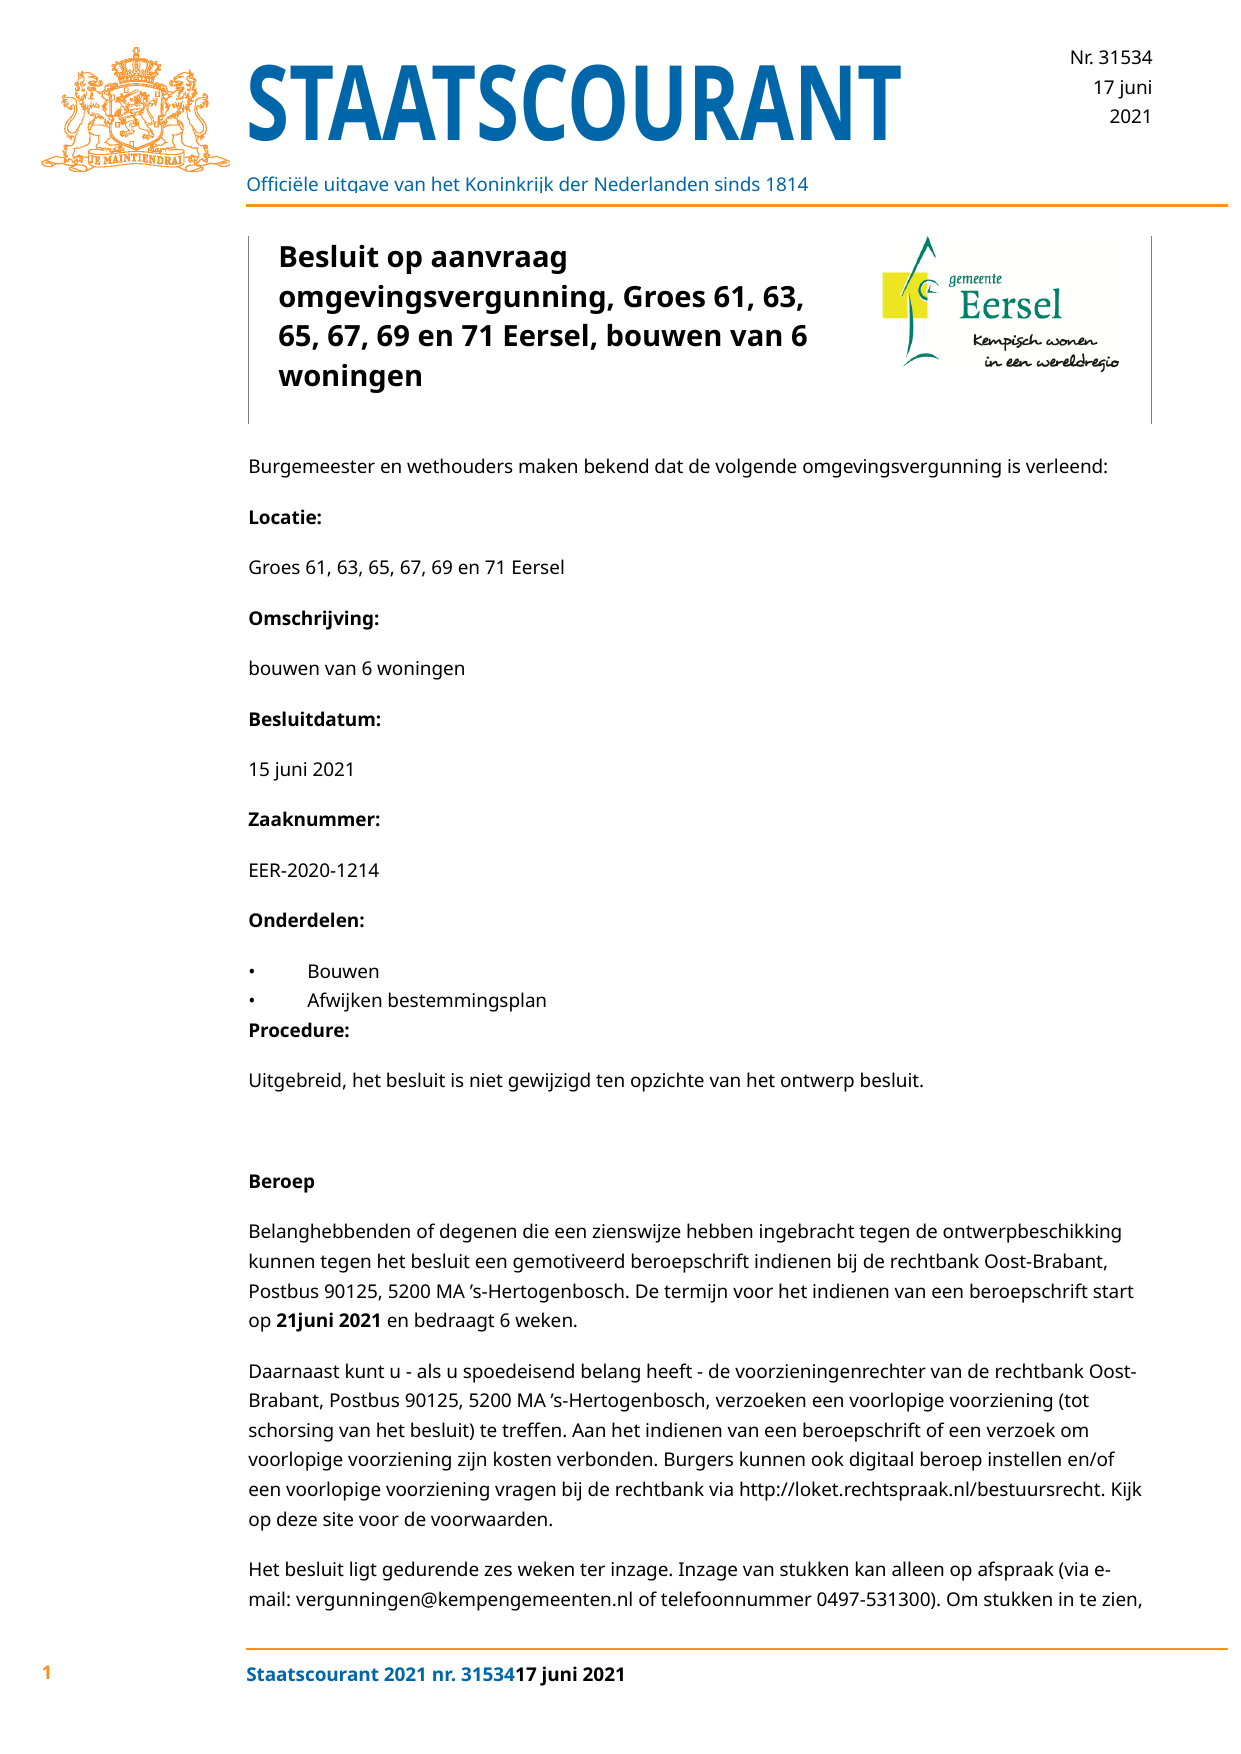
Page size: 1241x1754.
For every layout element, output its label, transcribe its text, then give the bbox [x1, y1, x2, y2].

text 15 juni 2021 [248, 756, 1152, 782]
text Daarnaast kunt u - als u spoedeisend belang heeft - de voorzieningenrechter van de rechtbank Oost-Brabant, Postbus 90125, 5200 MA ’s-Hertogenbosch, verzoeken een voorlopige voorziening (tot schorsing van het besluit) te treffen. Aan het indienen van een beroepschrift of een verzoek om voorlopige voorziening zijn kosten verbonden. Burgers kunnen ook digitaal beroep instellen en/of een voorlopige voorziening vragen bij de rechtbank via http://loket.rechtspraak.nl/bestuursrecht. Kijk op deze site voor de voorwaarden. [248, 1358, 1152, 1531]
table_header [850, 236, 1151, 424]
text Burgemeester en wethouders maken bekend dat de volgende omgevingsvergunning is verleend: [248, 454, 1152, 479]
text EER-2020-1214 [248, 857, 1152, 883]
text Belanghebbenden of degenen die een zienswijze hebben ingebracht tegen de ontwerpbeschikking kunnen tegen het besluit een gemotiveerd beroepschrift indienen bij de rechtbank Oost-Brabant, Postbus 90125, 5200 MA ’s-Hertogenbosch. De termijn voor het indienen van een beroepschrift start op 21juni 2021 en bedraagt 6 weken. [248, 1219, 1152, 1333]
text Procedure: [248, 1017, 1152, 1043]
table_header Besluit op aanvraag omgevingsvergunning, Groes 61, 63, 65, 67, 69 en 71 Eersel, bouwen van 6 woningen [249, 236, 850, 424]
text Onderdelen: [248, 907, 1152, 933]
text Locatie: [248, 504, 1152, 530]
list Bouwen [248, 958, 1152, 983]
picture [882, 236, 1119, 372]
text Omschrijving: [248, 605, 1152, 631]
text Groes 61, 63, 65, 67, 69 en 71 Eersel [248, 554, 1152, 580]
picture [41, 47, 231, 172]
text Het besluit ligt gedurende zes weken ter inzage. Inzage van stukken kan alleen op afspraak (via e-mail: vergunningen@kempengemeenten.nl of telefoonnummer 0497-531300). Om stukken in te zien, [248, 1556, 1152, 1611]
list Afwijken bestemmingsplan [248, 987, 1152, 1013]
text Besluitdatum: [248, 706, 1152, 731]
text Zaaknummer: [248, 807, 1152, 832]
text bouwen van 6 woningen [248, 655, 1152, 681]
text Beroep [248, 1168, 1152, 1194]
text Uitgebreid, het besluit is niet gewijzigd ten opzichte van het ontwerp besluit. [248, 1067, 1152, 1093]
